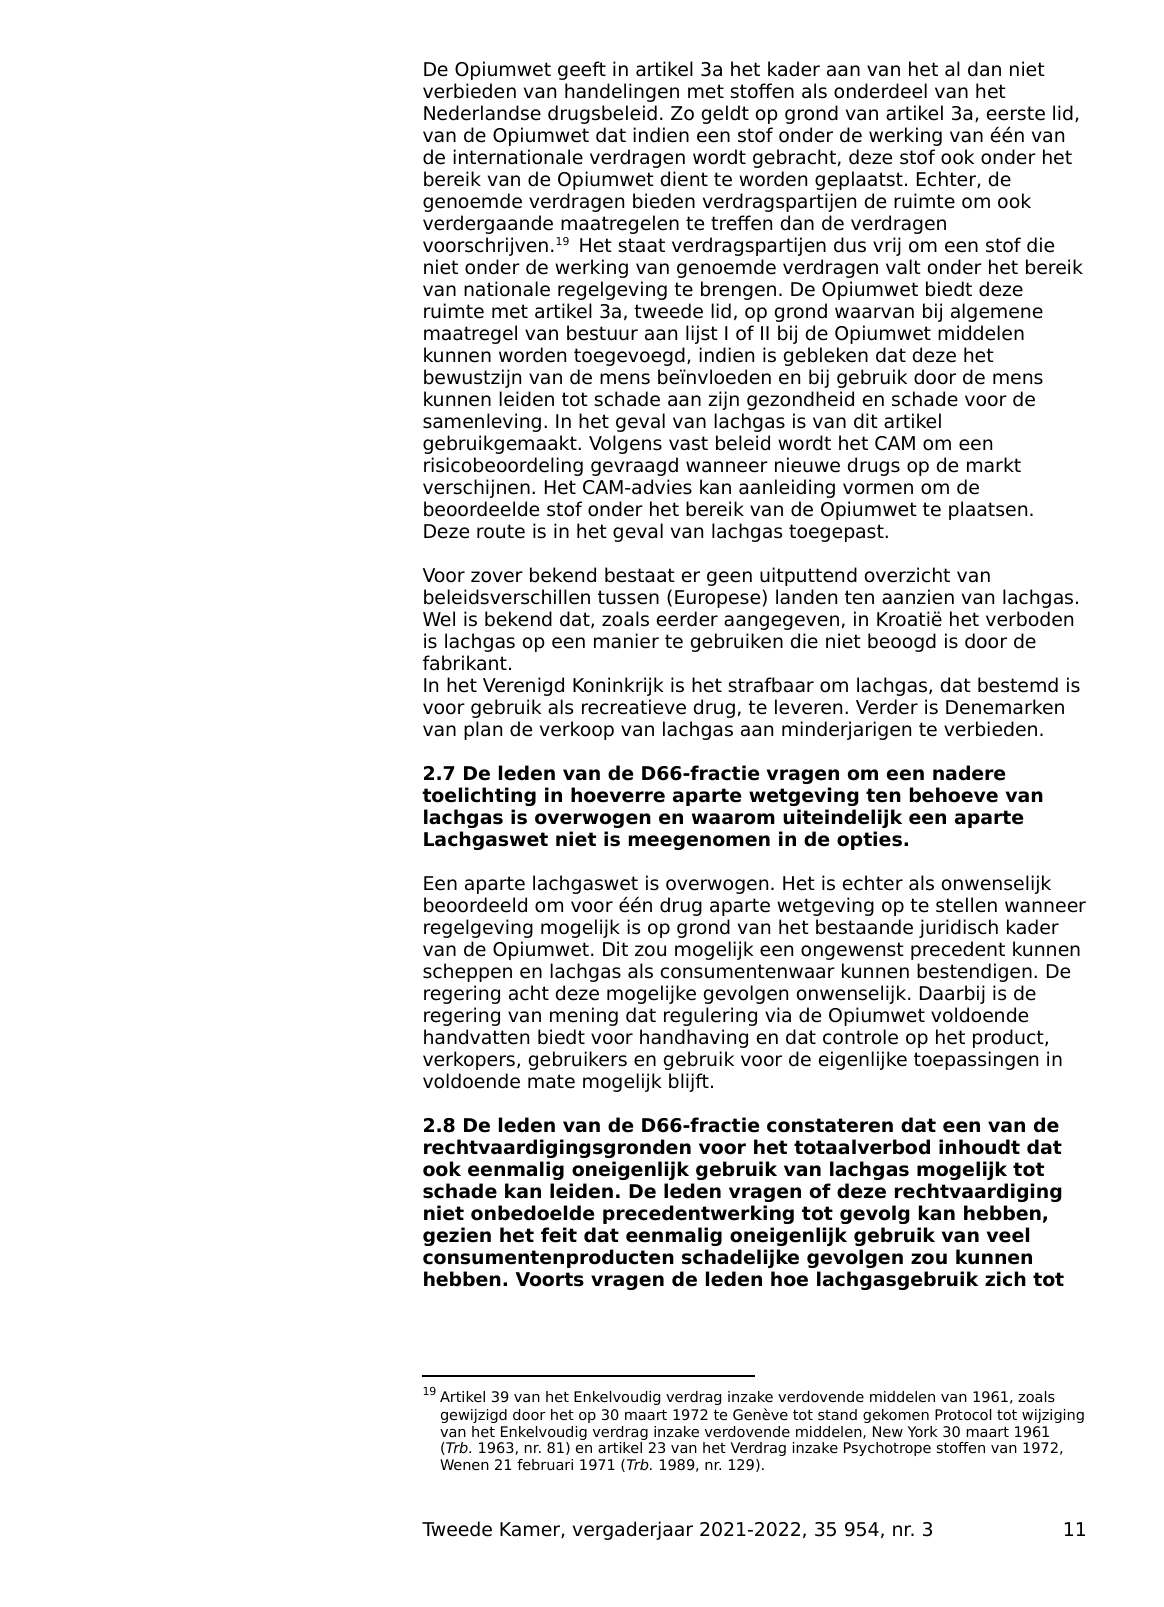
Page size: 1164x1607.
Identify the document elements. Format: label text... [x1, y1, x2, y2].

text In het Verenigd Koninkrijk is het strafbaar om lachgas, dat bestemd is voor gebruik als recreatieve drug, te leveren. Verder is Denemarken van plan de verkoop van lachgas aan minderjarigen te verbieden. [422, 675, 1087, 741]
text 2.7 De leden van de D66-fractie vragen om een nadere toelichting in hoeverre aparte wetgeving ten behoeve van lachgas is overwogen en waarom uiteindelijk een aparte Lachgaswet niet is meegenomen in de opties. [422, 763, 1087, 851]
text Een aparte lachgaswet is overwogen. Het is echter als onwenselijk beoordeeld om voor één drug aparte wetgeving op te stellen wanneer regelgeving mogelijk is op grond van het bestaande juridisch kader van de Opiumwet. Dit zou mogelijk een ongewenst precedent kunnen scheppen en lachgas als consumentenwaar kunnen bestendigen. De regering acht deze mogelijke gevolgen onwenselijk. Daarbij is de regering van mening dat regulering via de Opiumwet voldoende handvatten biedt voor handhaving en dat controle op het product, verkopers, gebruikers en gebruik voor de eigenlijke toepassingen in voldoende mate mogelijk blijft. [422, 873, 1087, 1093]
text 2.8 De leden van de D66-fractie constateren dat een van de rechtvaardigingsgronden voor het totaalverbod inhoudt dat ook eenmalig oneigenlijk gebruik van lachgas mogelijk tot schade kan leiden. De leden vragen of deze rechtvaardiging niet onbedoelde precedentwerking tot gevolg kan hebben, gezien het feit dat eenmalig oneigenlijk gebruik van veel consumentenproducten schadelijke gevolgen zou kunnen hebben. Voorts vragen de leden hoe lachgasgebruik zich tot [422, 1115, 1087, 1291]
text De Opiumwet geeft in artikel 3a het kader aan van het al dan niet verbieden van handelingen met stoffen als onderdeel van het Nederlandse drugsbeleid. Zo geldt op grond van artikel 3a, eerste lid, van de Opiumwet dat indien een stof onder de werking van één van de internationale verdragen wordt gebracht, deze stof ook onder het bereik van de Opiumwet dient te worden geplaatst. Echter, de genoemde verdragen bieden verdragspartijen de ruimte om ook verdergaande maatregelen te treffen dan de verdragen voorschrijven. Het staat verdragspartijen dus vrij om een stof die niet onder de werking van genoemde verdragen valt onder het bereik van nationale regelgeving te brengen. De Opiumwet biedt deze ruimte met artikel 3a, tweede lid, op grond waarvan bij algemene maatregel van bestuur aan lijst I of II bij de Opiumwet middelen kunnen worden toegevoegd, indien is gebleken dat deze het bewustzijn van de mens beïnvloeden en bij gebruik door de mens kunnen leiden tot schade aan zijn gezondheid en schade voor de samenleving. In het geval van lachgas is van dit artikel gebruikgemaakt. Volgens vast beleid wordt het CAM om een risicobeoordeling gevraagd wanneer nieuwe drugs op de markt verschijnen. Het CAM-advies kan aanleiding vormen om de beoordeelde stof onder het bereik van de Opiumwet te plaatsen. Deze route is in het geval van lachgas toegepast. [422, 59, 1087, 543]
text Voor zover bekend bestaat er geen uitputtend overzicht van beleidsverschillen tussen (Europese) landen ten aanzien van lachgas. Wel is bekend dat, zoals eerder aangegeven, in Kroatië het verboden is lachgas op een manier te gebruiken die niet beoogd is door de fabrikant. [422, 565, 1087, 675]
text Artikel 39 van het Enkelvoudig verdrag inzake verdovende middelen van 1961, zoals gewijzigd door het op 30 maart 1972 te Genève tot stand gekomen Protocol tot wijziging van het Enkelvoudig verdrag inzake verdovende middelen, New York 30 maart 1961 (Trb. 1963, nr. 81) en artikel 23 van het Verdrag inzake Psychotrope stoffen van 1972, Wenen 21 februari 1971 (Trb. 1989, nr. 129). [422, 1385, 1087, 1474]
